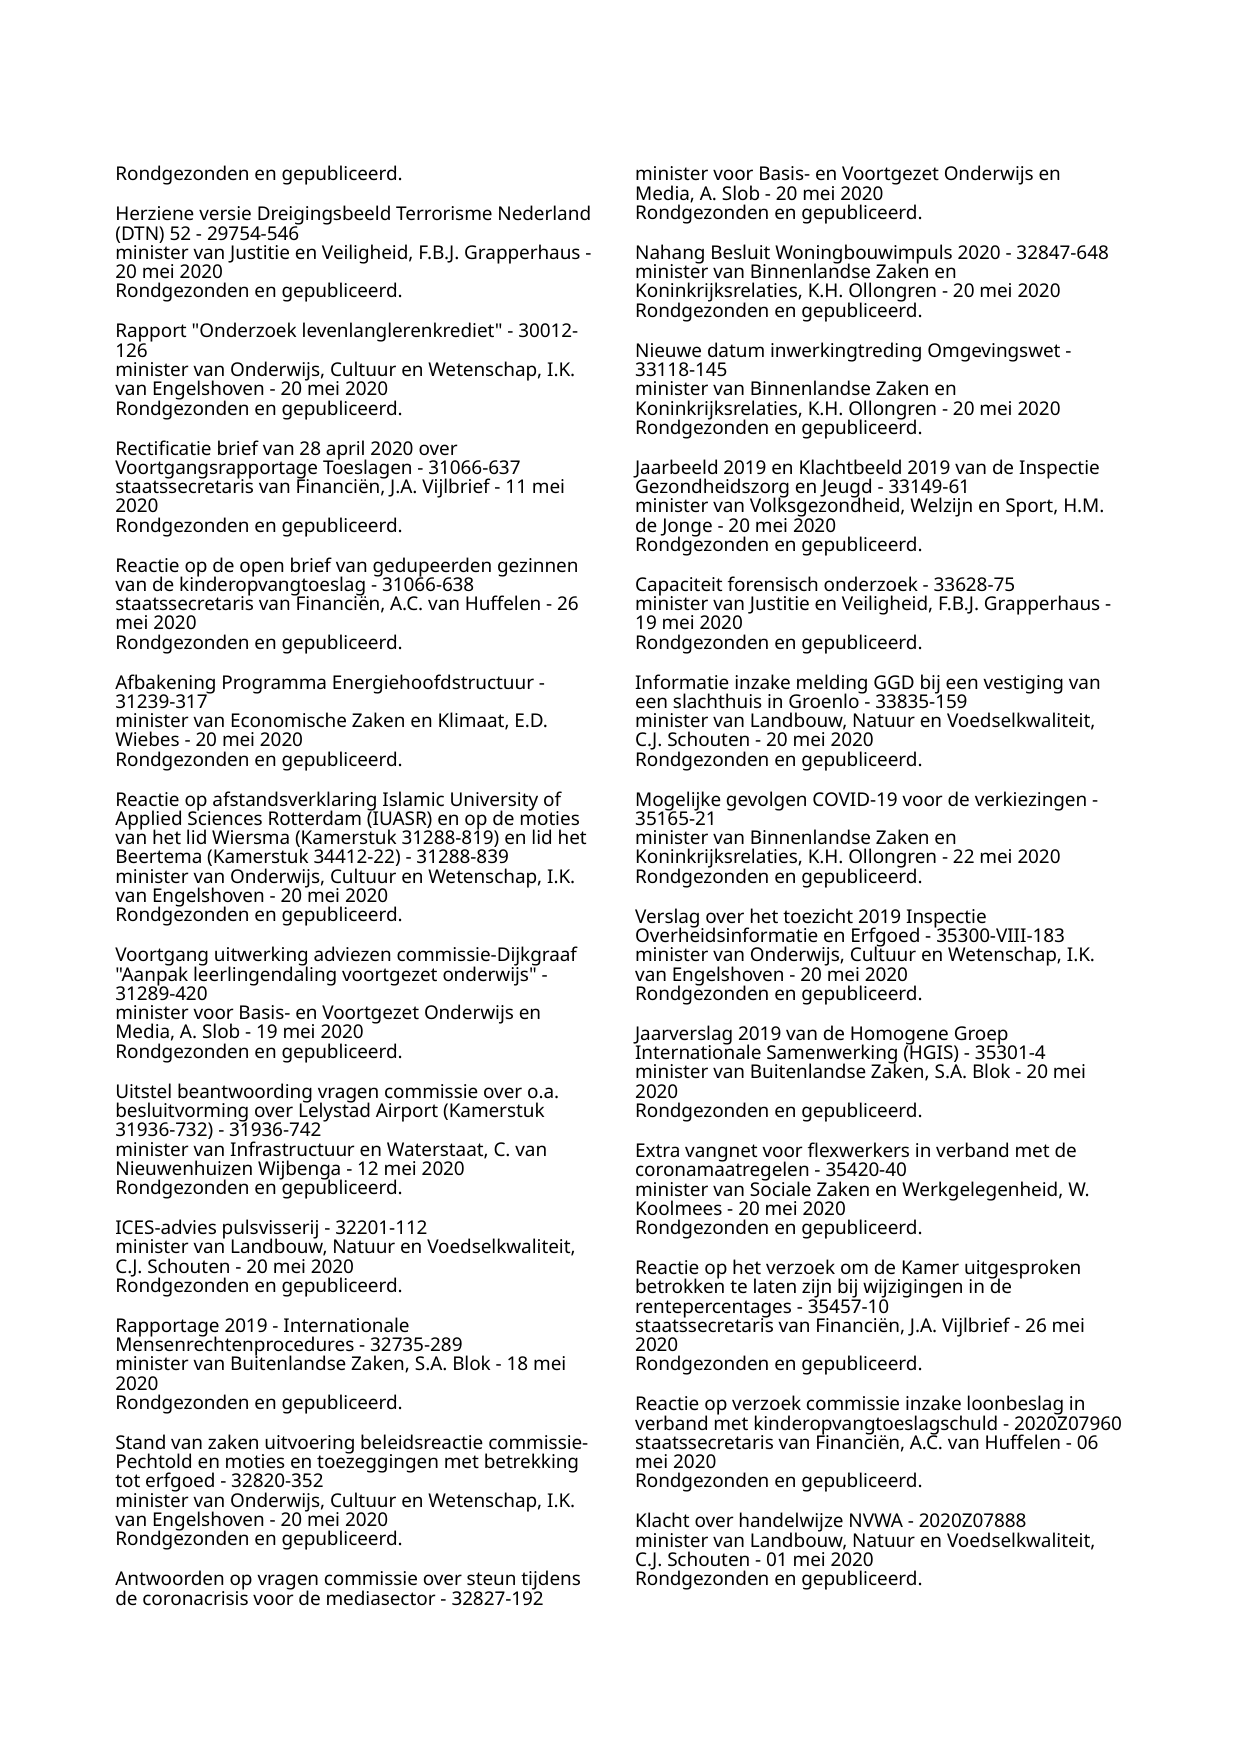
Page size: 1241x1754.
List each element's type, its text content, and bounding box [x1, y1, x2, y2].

text Verslag over het toezicht 2019 Inspectie Overheidsinformatie en Erfgoed - 35300-VIII-183 [635, 908, 1125, 946]
text Rondgezonden en gepubliceerd. [635, 634, 1125, 653]
text Stand van zaken uitvoering beleidsreactie commissie-Pechtold en moties en toezeggingen met betrekking tot erfgoed - 32820-352 [115, 1434, 605, 1492]
text minister van Infrastructuur en Waterstaat, C. van Nieuwenhuizen Wijbenga - 12 mei 2020 [115, 1141, 605, 1179]
text Rondgezonden en gepubliceerd. [115, 1277, 605, 1296]
text minister van Binnenlandse Zaken en Koninkrijksrelaties, K.H. Ollongren - 20 mei 2020 [635, 263, 1125, 302]
text Jaarbeeld 2019 en Klachtbeeld 2019 van de Inspectie Gezondheidszorg en Jeugd - 33149-61 [635, 459, 1125, 497]
text minister van Onderwijs, Cultuur en Wetenschap, I.K. van Engelshoven - 20 mei 2020 [115, 868, 605, 906]
text minister van Justitie en Veiligheid, F.B.J. Grapperhaus - 20 mei 2020 [115, 244, 605, 282]
text Herziene versie Dreigingsbeeld Terrorisme Nederland (DTN) 52 - 29754-546 [115, 205, 605, 244]
text staatssecretaris van Financiën, A.C. van Huffelen - 06 mei 2020 [635, 1434, 1125, 1472]
text staatssecretaris van Financiën, J.A. Vijlbrief - 26 mei 2020 [635, 1317, 1125, 1355]
text Rondgezonden en gepubliceerd. [635, 302, 1125, 321]
text Afbakening Programma Energiehoofdstructuur - 31239-317 [115, 674, 605, 712]
text Rapportage 2019 - Internationale Mensenrechtenprocedures - 32735-289 [115, 1317, 605, 1355]
text minister van Onderwijs, Cultuur en Wetenschap, I.K. van Engelshoven - 20 mei 2020 [115, 361, 605, 399]
text Jaarverslag 2019 van de Homogene Groep Internationale Samenwerking (HGIS) - 35301-4 [635, 1025, 1125, 1063]
text Informatie inzake melding GGD bij een vestiging van een slachthuis in Groenlo - 33835-159 [635, 674, 1125, 712]
text ICES-advies pulsvisserij - 32201-112 [115, 1219, 605, 1238]
text Rondgezonden en gepubliceerd. [635, 419, 1125, 438]
text minister van Justitie en Veiligheid, F.B.J. Grapperhaus - 19 mei 2020 [635, 595, 1125, 634]
text minister van Binnenlandse Zaken en Koninkrijksrelaties, K.H. Ollongren - 22 mei 2020 [635, 829, 1125, 868]
text Rapport "Onderzoek levenlanglerenkrediet" - 30012-126 [115, 322, 605, 361]
text Reactie op verzoek commissie inzake loonbeslag in verband met kinderopvangtoeslagschuld - 2020Z07960 [635, 1395, 1125, 1434]
text Rectificatie brief van 28 april 2020 over Voortgangsrapportage Toeslagen - 31066-637 [115, 439, 605, 478]
text Uitstel beantwoording vragen commissie over o.a. besluitvorming over Lelystad Airport (Kamerstuk 31936-732) - 31936-742 [115, 1083, 605, 1141]
text Rondgezonden en gepubliceerd. [635, 1102, 1125, 1121]
text Antwoorden op vragen commissie over steun tijdens de coronacrisis voor de mediasector - 32827-192 [115, 1570, 605, 1609]
text minister van Binnenlandse Zaken en Koninkrijksrelaties, K.H. Ollongren - 20 mei 2020 [635, 380, 1125, 419]
text Rondgezonden en gepubliceerd. [115, 165, 605, 184]
text Rondgezonden en gepubliceerd. [635, 1219, 1125, 1238]
text minister van Onderwijs, Cultuur en Wetenschap, I.K. van Engelshoven - 20 mei 2020 [115, 1492, 605, 1530]
text Reactie op afstandsverklaring Islamic University of Applied Sciences Rotterdam (IUASR) en op de moties van het lid Wiersma (Kamerstuk 31288-819) en lid het Beertema (Kamerstuk 34412-22) - 31288-839 [115, 791, 605, 868]
text Rondgezonden en gepubliceerd. [115, 517, 605, 536]
text Rondgezonden en gepubliceerd. [115, 1394, 605, 1413]
text Rondgezonden en gepubliceerd. [115, 1530, 605, 1549]
text minister van Landbouw, Natuur en Voedselkwaliteit, C.J. Schouten - 20 mei 2020 [635, 712, 1125, 751]
text Rondgezonden en gepubliceerd. [115, 634, 605, 653]
text Rondgezonden en gepubliceerd. [635, 1472, 1125, 1492]
text minister van Volksgezondheid, Welzijn en Sport, H.M. de Jonge - 20 mei 2020 [635, 497, 1125, 536]
text Rondgezonden en gepubliceerd. [115, 751, 605, 770]
text Rondgezonden en gepubliceerd. [115, 399, 605, 419]
text Rondgezonden en gepubliceerd. [115, 1179, 605, 1198]
text Nahang Besluit Woningbouwimpuls 2020 - 32847-648 [635, 244, 1125, 263]
text Rondgezonden en gepubliceerd. [635, 204, 1125, 223]
text Rondgezonden en gepubliceerd. [115, 1043, 605, 1062]
text Klacht over handelwijze NVWA - 2020Z07888 [635, 1512, 1125, 1532]
text Rondgezonden en gepubliceerd. [635, 536, 1125, 555]
text minister van Onderwijs, Cultuur en Wetenschap, I.K. van Engelshoven - 20 mei 2020 [635, 946, 1125, 985]
text minister voor Basis- en Voortgezet Onderwijs en Media, A. Slob - 20 mei 2020 [635, 165, 1125, 204]
text Capaciteit forensisch onderzoek - 33628-75 [635, 576, 1125, 595]
text staatssecretaris van Financiën, J.A. Vijlbrief - 11 mei 2020 [115, 478, 605, 517]
text Rondgezonden en gepubliceerd. [635, 1355, 1125, 1375]
text minister voor Basis- en Voortgezet Onderwijs en Media, A. Slob - 19 mei 2020 [115, 1004, 605, 1043]
text minister van Landbouw, Natuur en Voedselkwaliteit, C.J. Schouten - 01 mei 2020 [635, 1532, 1125, 1570]
text staatssecretaris van Financiën, A.C. van Huffelen - 26 mei 2020 [115, 595, 605, 634]
text minister van Sociale Zaken en Werkgelegenheid, W. Koolmees - 20 mei 2020 [635, 1181, 1125, 1219]
text Rondgezonden en gepubliceerd. [635, 985, 1125, 1004]
text Reactie op het verzoek om de Kamer uitgesproken betrokken te laten zijn bij wijzigingen in de rentepercentages - 35457-10 [635, 1259, 1125, 1317]
text minister van Buitenlandse Zaken, S.A. Blok - 20 mei 2020 [635, 1063, 1125, 1102]
text Nieuwe datum inwerkingtreding Omgevingswet - 33118-145 [635, 342, 1125, 380]
text Rondgezonden en gepubliceerd. [635, 1570, 1125, 1589]
text Extra vangnet voor flexwerkers in verband met de coronamaatregelen - 35420-40 [635, 1142, 1125, 1181]
text Voortgang uitwerking adviezen commissie-Dijkgraaf "Aanpak leerlingendaling voortgezet onderwijs" - 31289-420 [115, 946, 605, 1004]
text Reactie op de open brief van gedupeerden gezinnen van de kinderopvangtoeslag - 31066-638 [115, 557, 605, 595]
text Rondgezonden en gepubliceerd. [635, 868, 1125, 887]
text Rondgezonden en gepubliceerd. [115, 282, 605, 302]
text minister van Landbouw, Natuur en Voedselkwaliteit, C.J. Schouten - 20 mei 2020 [115, 1238, 605, 1277]
text Rondgezonden en gepubliceerd. [635, 751, 1125, 770]
text Mogelijke gevolgen COVID-19 voor de verkiezingen - 35165-21 [635, 791, 1125, 829]
text minister van Buitenlandse Zaken, S.A. Blok - 18 mei 2020 [115, 1355, 605, 1394]
text Rondgezonden en gepubliceerd. [115, 906, 605, 926]
text minister van Economische Zaken en Klimaat, E.D. Wiebes - 20 mei 2020 [115, 712, 605, 751]
